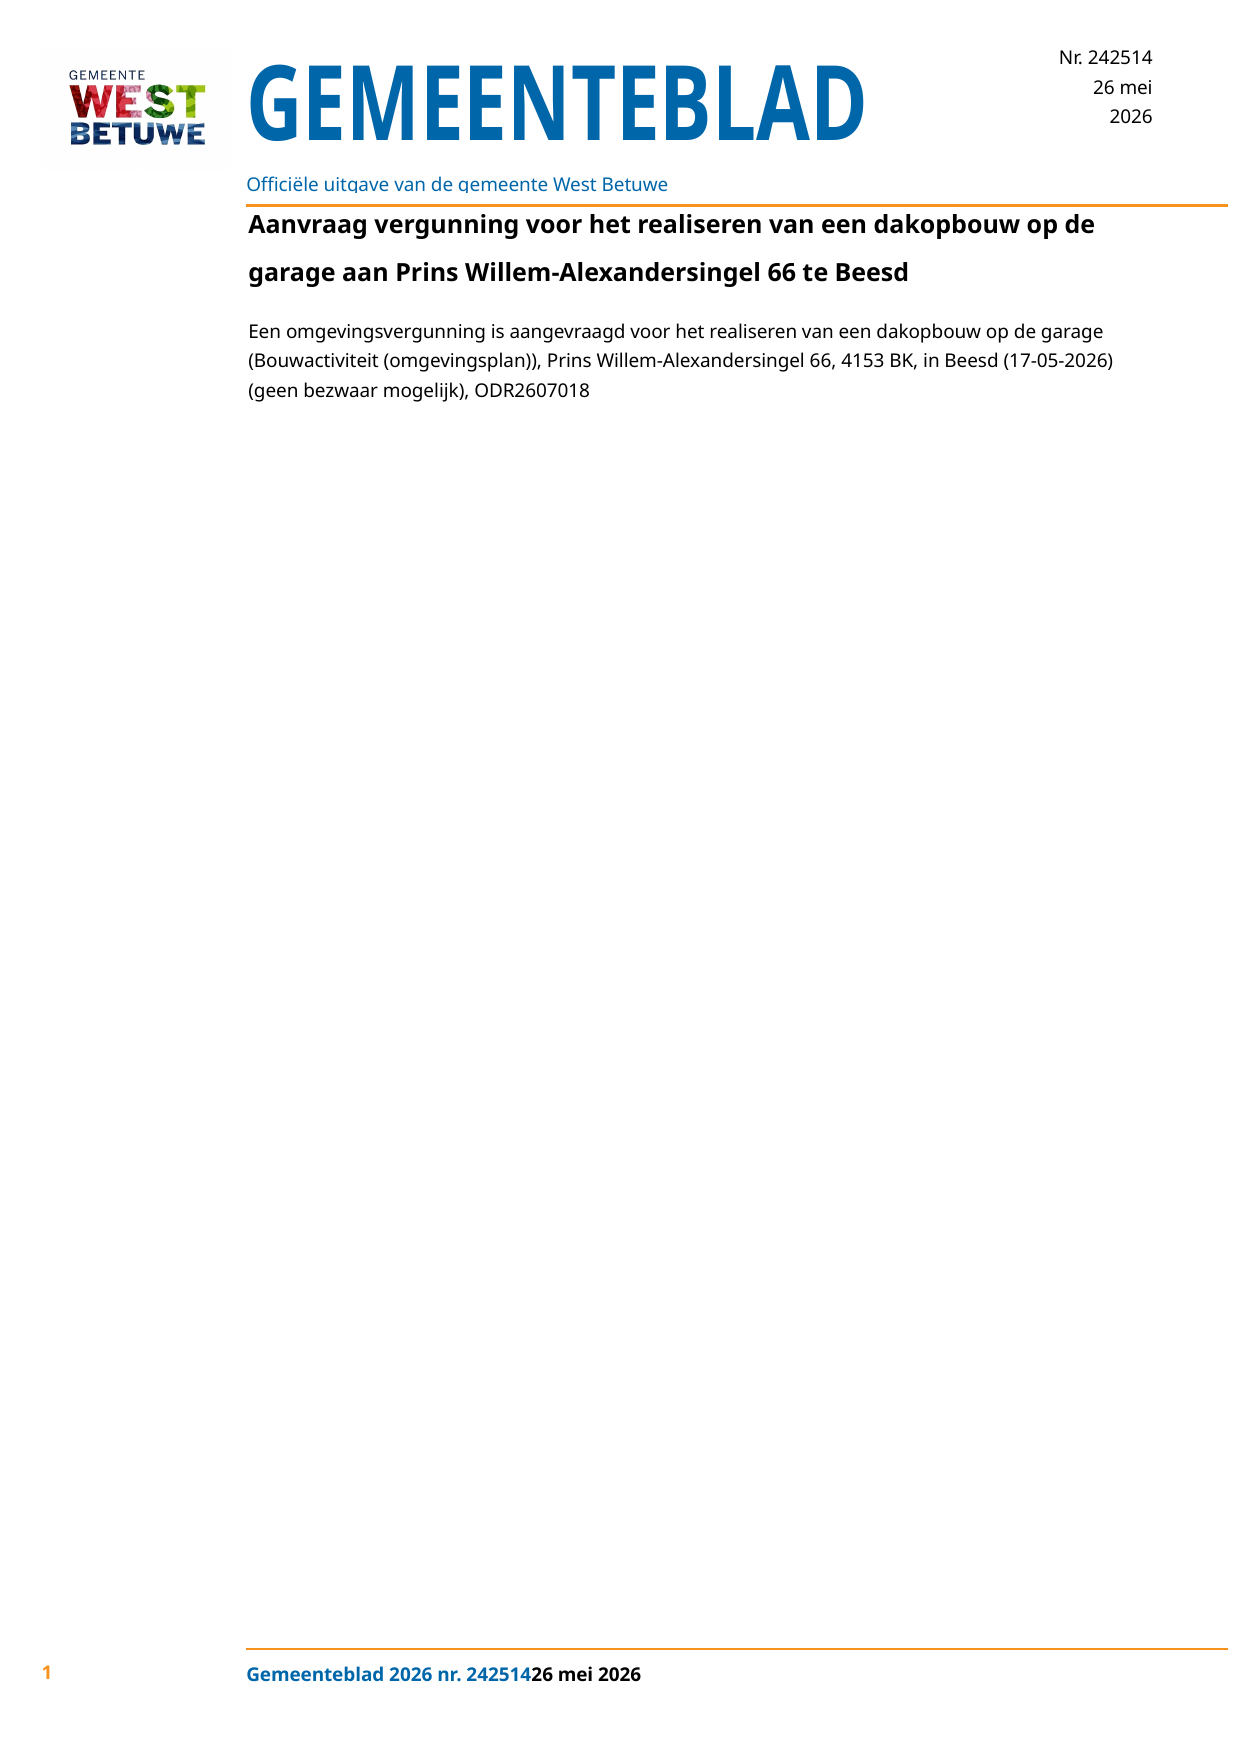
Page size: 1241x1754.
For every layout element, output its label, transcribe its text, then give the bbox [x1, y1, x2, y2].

picture [41, 47, 231, 172]
text Aanvraag vergunning voor het realiseren van een dakopbouw op de garage aan Prins Willem-Alexandersingel 66 te Beesd [248, 207, 1152, 288]
text Een omgevingsvergunning is aangevraagd voor het realiseren van een dakopbouw op de garage (Bouwactiviteit (omgevingsplan)), Prins Willem-Alexandersingel 66, 4153 BK, in Beesd (17-05-2026) (geen bezwaar mogelijk), ODR2607018 [248, 318, 1152, 403]
